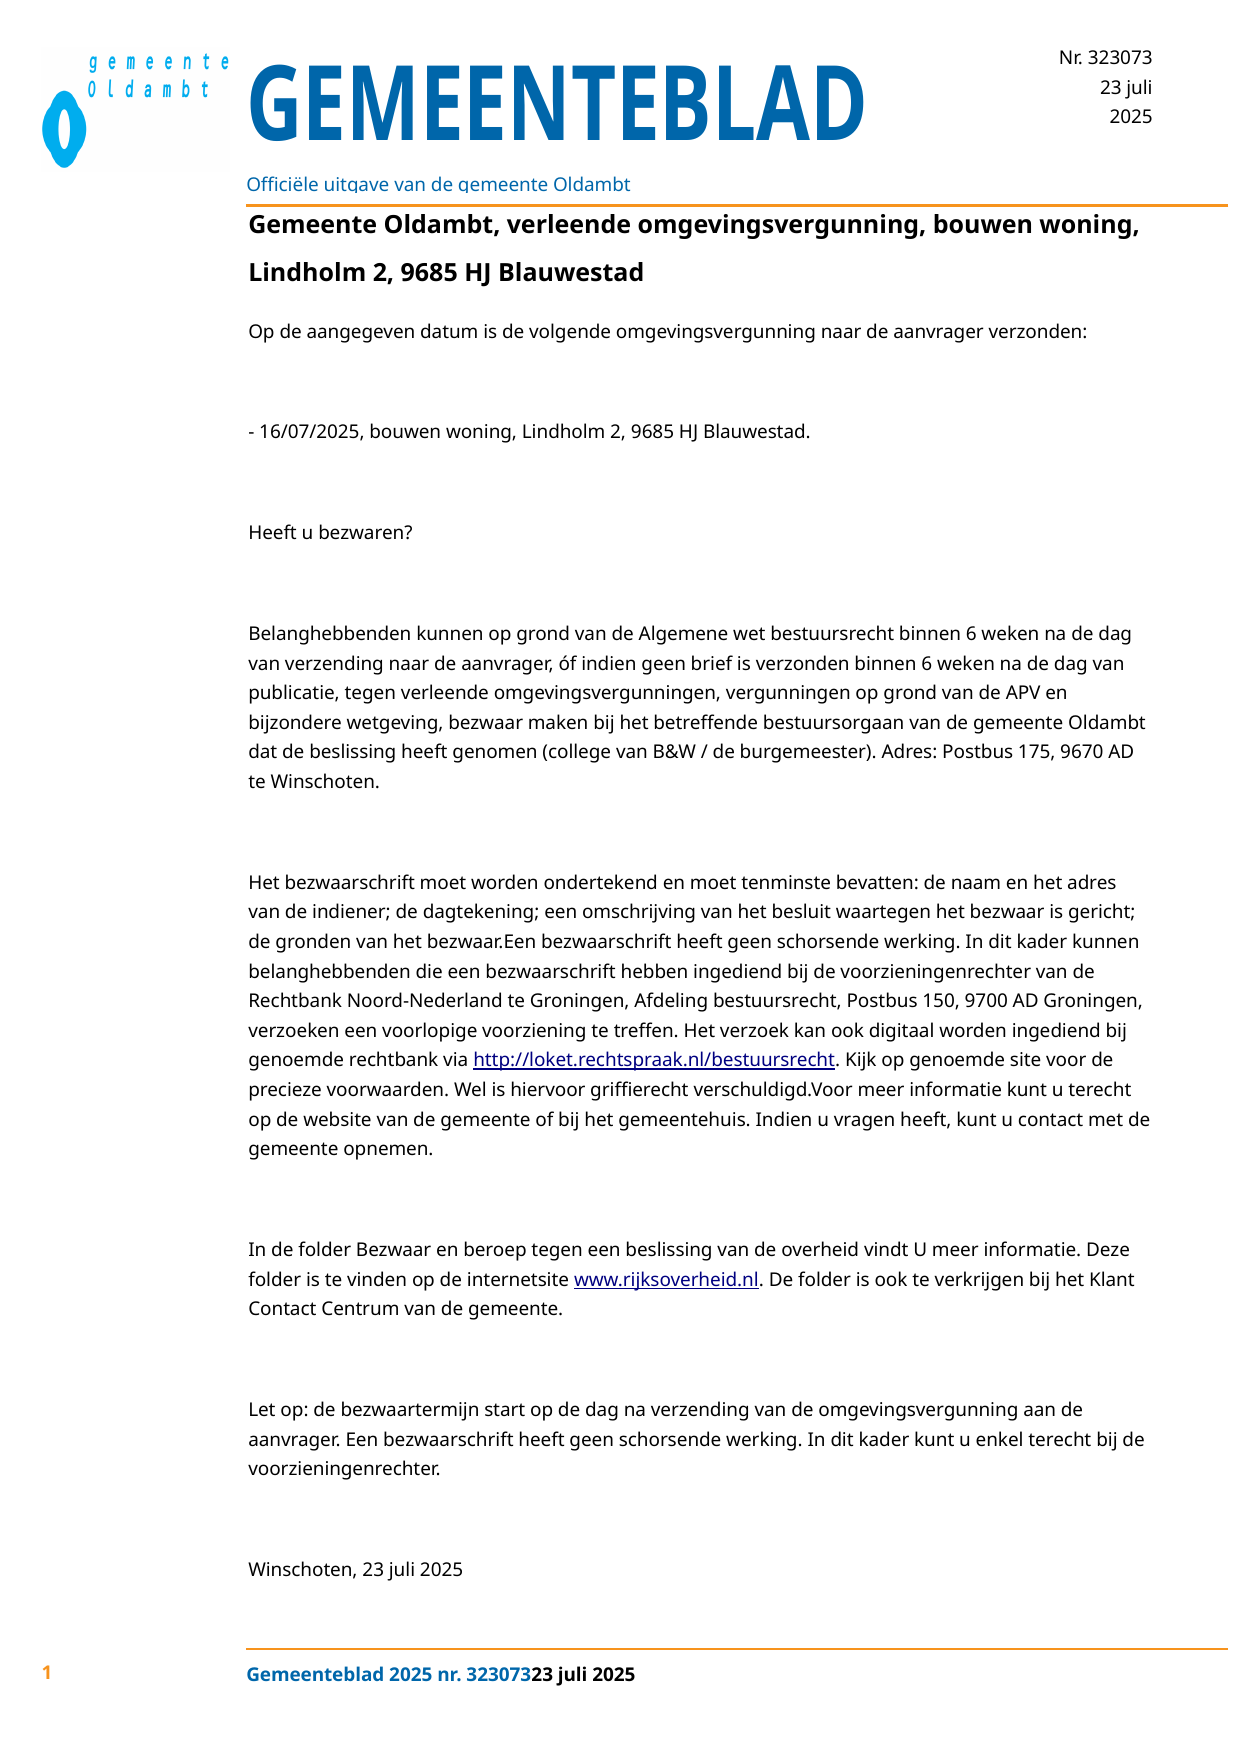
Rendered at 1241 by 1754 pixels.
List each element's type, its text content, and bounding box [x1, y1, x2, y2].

text Heeft u bezwaren? [248, 519, 1152, 545]
text Winschoten, 23 juli 2025 [248, 1556, 1152, 1582]
text - 16/07/2025, bouwen woning, Lindholm 2, 9685 HJ Blauwestad. [248, 419, 1152, 444]
text Belanghebbenden kunnen op grond van de Algemene wet bestuursrecht binnen 6 weken na de dag van verzending naar de aanvrager, óf indien geen brief is verzonden binnen 6 weken na de dag van publicatie, tegen verleende omgevingsvergunningen, vergunningen op grond van de APV en bijzondere wetgeving, bezwaar maken bij het betreffende bestuursorgaan van de gemeente Oldambt dat de beslissing heeft genomen (college van B&W / de burgemeester). Adres: Postbus 175, 9670 AD te Winschoten. [248, 620, 1152, 794]
text Op de aangegeven datum is de volgende omgevingsvergunning naar de aanvrager verzonden: [248, 318, 1152, 344]
picture [41, 47, 231, 172]
text Het bezwaarschrift moet worden ondertekend en moet tenminste bevatten: de naam en het adres van de indiener; de dagtekening; een omschrijving van het besluit waartegen het bezwaar is gericht; de gronden van het bezwaar.Een bezwaarschrift heeft geen schorsende werking. In dit kader kunnen belanghebbenden die een bezwaarschrift hebben ingediend bij de voorzieningenrechter van de Rechtbank Noord-Nederland te Groningen, Afdeling bestuursrecht, Postbus 150, 9700 AD Groningen, verzoeken een voorlopige voorziening te treffen. Het verzoek kan ook digitaal worden ingediend bij genoemde rechtbank via http://loket.rechtspraak.nl/bestuursrecht. Kijk op genoemde site voor de precieze voorwaarden. Wel is hiervoor griffierecht verschuldigd.Voor meer informatie kunt u terecht op de website van de gemeente of bij het gemeentehuis. Indien u vragen heeft, kunt u contact met de gemeente opnemen. [248, 869, 1152, 1161]
text Let op: de bezwaartermijn start op de dag na verzending van de omgevingsvergunning aan de aanvrager. Een bezwaarschrift heeft geen schorsende werking. In dit kader kunt u enkel terecht bij de voorzieningenrechter. [248, 1396, 1152, 1481]
text In de folder Bezwaar en beroep tegen een beslissing van de overheid vindt U meer informatie. Deze folder is te vinden op de internetsite www.rijksoverheid.nl. De folder is ook te verkrijgen bij het Klant Contact Centrum van de gemeente. [248, 1236, 1152, 1321]
text Gemeente Oldambt, verleende omgevingsvergunning, bouwen woning, Lindholm 2, 9685 HJ Blauwestad [248, 207, 1152, 288]
